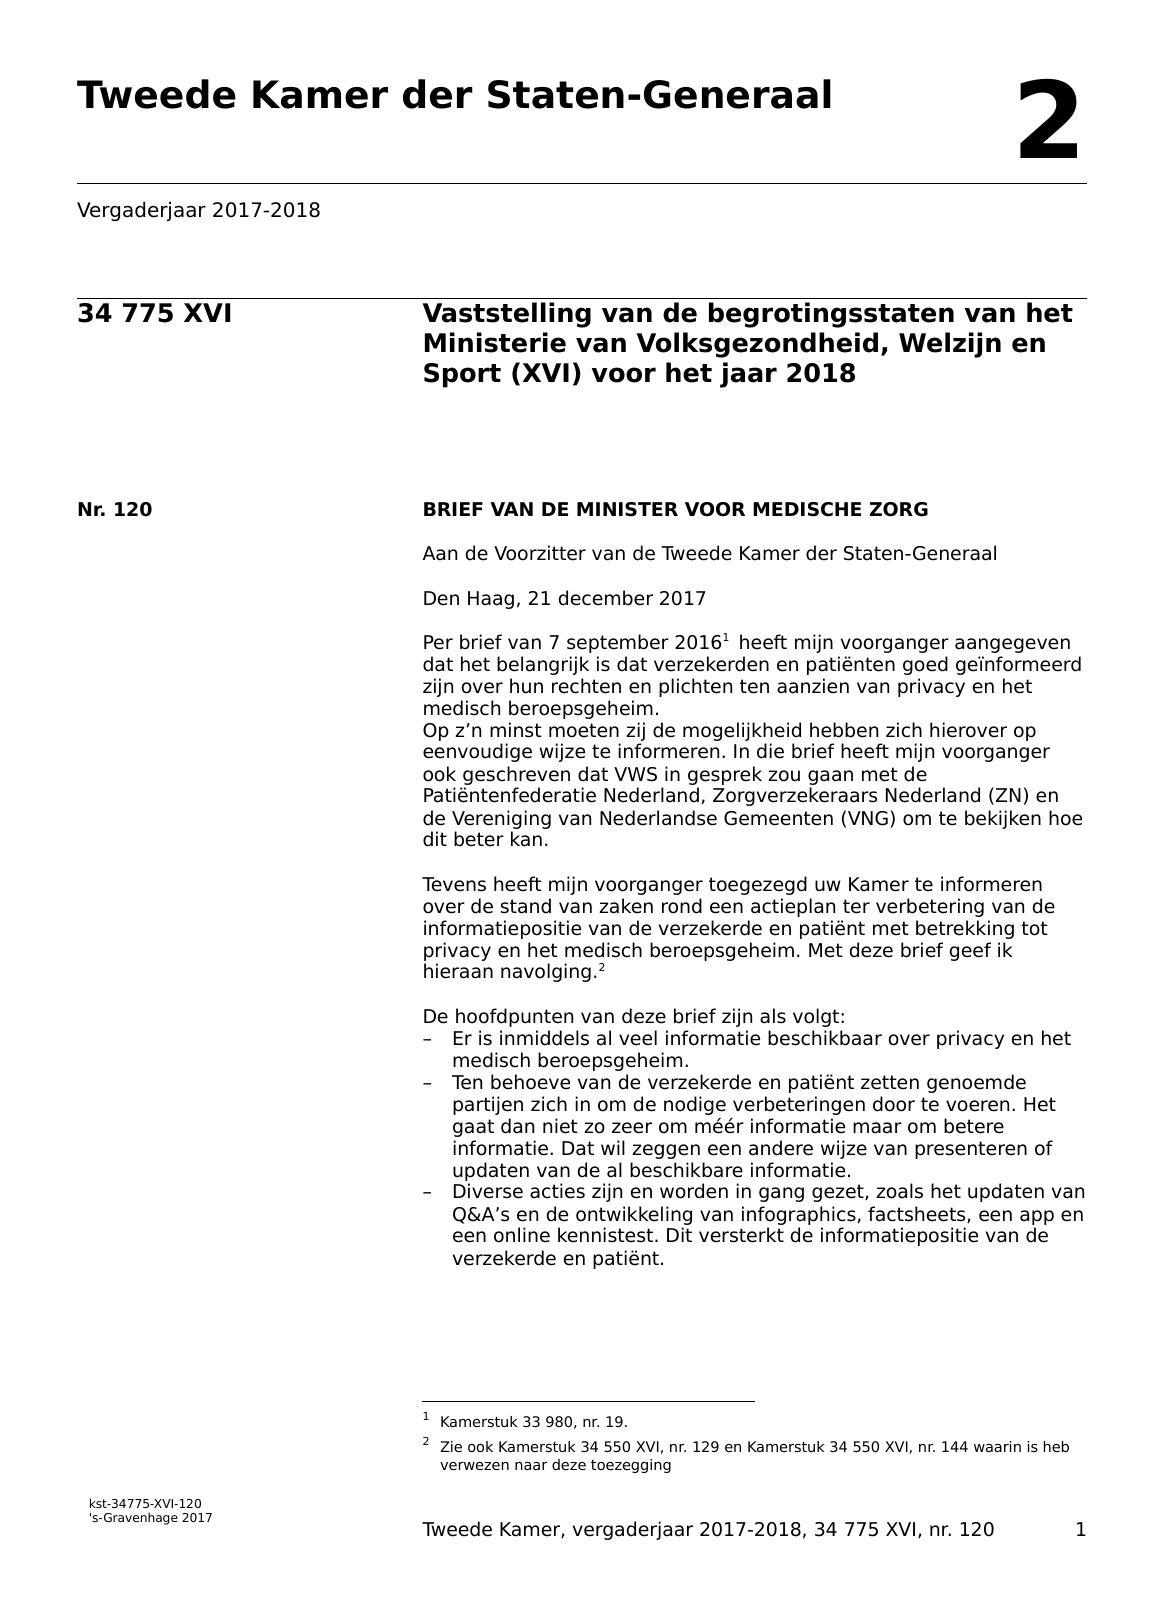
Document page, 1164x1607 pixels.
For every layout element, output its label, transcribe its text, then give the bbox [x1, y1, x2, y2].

text Tevens heeft mijn voorganger toegezegd uw Kamer te informeren over de stand van zaken rond een actieplan ter verbetering van de informatiepositie van de verzekerde en patiënt met betrekking tot privacy en het medisch beroepsgeheim. Met deze brief geef ik hieraan navolging. [422, 873, 1087, 983]
text Zie ook Kamerstuk 34 550 XVI, nr. 129 en Kamerstuk 34 550 XVI, nr. 144 waarin is heb verwezen naar deze toezegging [422, 1435, 1087, 1474]
subtitle Nr. 120 BRIEF VAN DE MINISTER VOOR MEDISCHE ZORG [77, 499, 1087, 521]
text – Er is inmiddels al veel informatie beschikbaar over privacy en het medisch beroepsgeheim. [422, 1028, 1087, 1072]
table_header 2 [886, 59, 1087, 183]
table_cell Vergaderjaar 2017-2018 [77, 184, 1087, 298]
text – Diverse acties zijn en worden in gang gezet, zoals het updaten van Q&A’s en de ontwikkeling van infographics, factsheets, een app en een online kennistest. Dit versterkt de informatiepositie van de verzekerde en patiënt. [422, 1181, 1087, 1269]
text Op z’n minst moeten zij de mogelijkheid hebben zich hierover op eenvoudige wijze te informeren. In die brief heeft mijn voorganger ook geschreven dat VWS in gesprek zou gaan met de Patiëntenfederatie Nederland, Zorgverzekeraars Nederland (ZN) en de Vereniging van Nederlandse Gemeenten (VNG) om te bekijken hoe dit beter kan. [422, 719, 1087, 851]
text 's-Gravenhage 2017 [88, 1511, 323, 1525]
text Per brief van 7 september 2016 heeft mijn voorganger aangegeven dat het belangrijk is dat verzekerden en patiënten goed geïnformeerd zijn over hun rechten en plichten ten aanzien van privacy en het medisch beroepsgeheim. [422, 632, 1087, 719]
text – Ten behoeve van de verzekerde en patiënt zetten genoemde partijen zich in om de nodige verbeteringen door te voeren. Het gaat dan niet zo zeer om méér informatie maar om betere informatie. Dat wil zeggen een andere wijze van presenteren of updaten van de al beschikbare informatie. [422, 1072, 1087, 1181]
text De hoofdpunten van deze brief zijn als volgt: [422, 1006, 1087, 1028]
table_header Tweede Kamer der Staten-Generaal [77, 59, 886, 183]
subtitle 34 775 XVI Vaststelling van de begrotingsstaten van het Ministerie van Volksgezondheid, Welzijn en Sport (XVI) voor het jaar 2018 [77, 299, 1087, 388]
text Aan de Voorzitter van de Tweede Kamer der Staten-Generaal [422, 543, 1087, 565]
text kst-34775-XVI-120 [88, 1497, 323, 1511]
text Kamerstuk 33 980, nr. 19. [422, 1410, 1087, 1432]
text Den Haag, 21 december 2017 [422, 587, 1087, 609]
